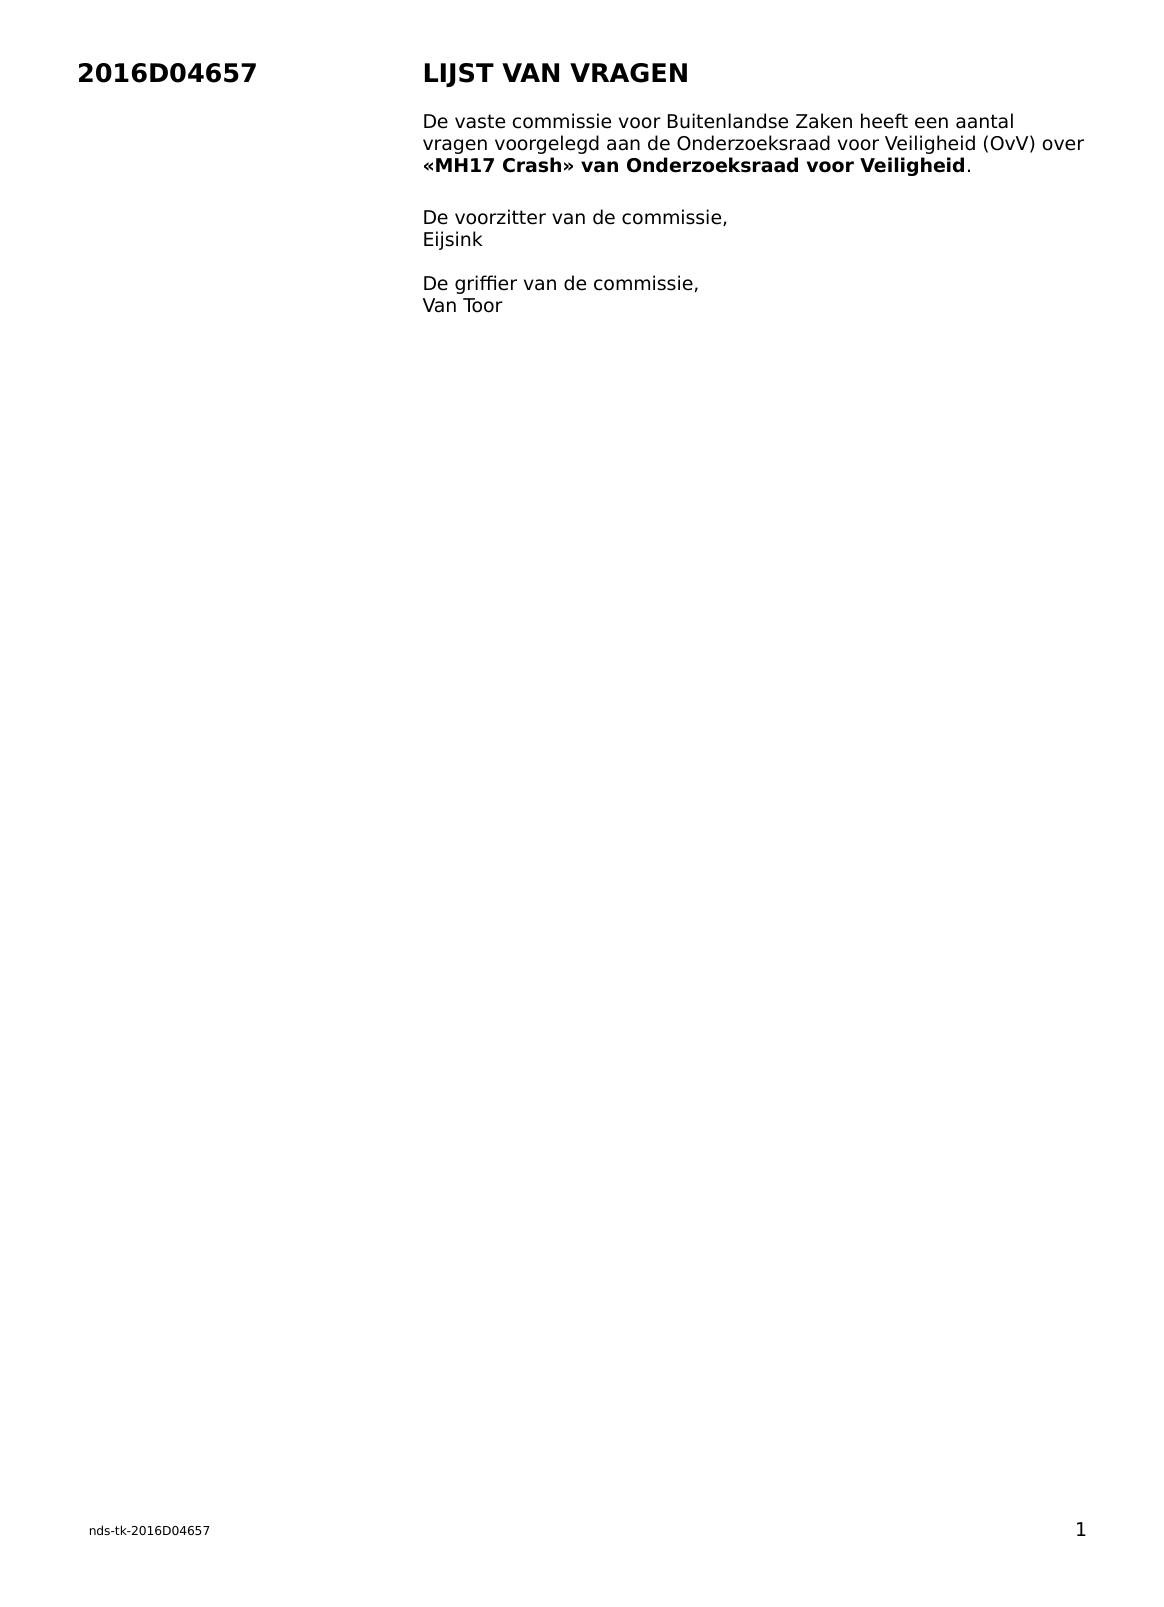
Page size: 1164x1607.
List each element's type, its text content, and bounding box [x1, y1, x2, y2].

text 2016D04657 LIJST VAN VRAGEN [77, 59, 1087, 89]
text De vaste commissie voor Buitenlandse Zaken heeft een aantal vragen voorgelegd aan de Onderzoeksraad voor Veiligheid (OvV) over «MH17 Crash» van Onderzoeksraad voor Veiligheid. [422, 111, 1087, 177]
text De voorzitter van de commissie, Eijsink [422, 207, 1087, 251]
text nds-tk-2016D04657 [88, 1524, 323, 1538]
text De griffier van de commissie, Van Toor [422, 273, 1087, 317]
